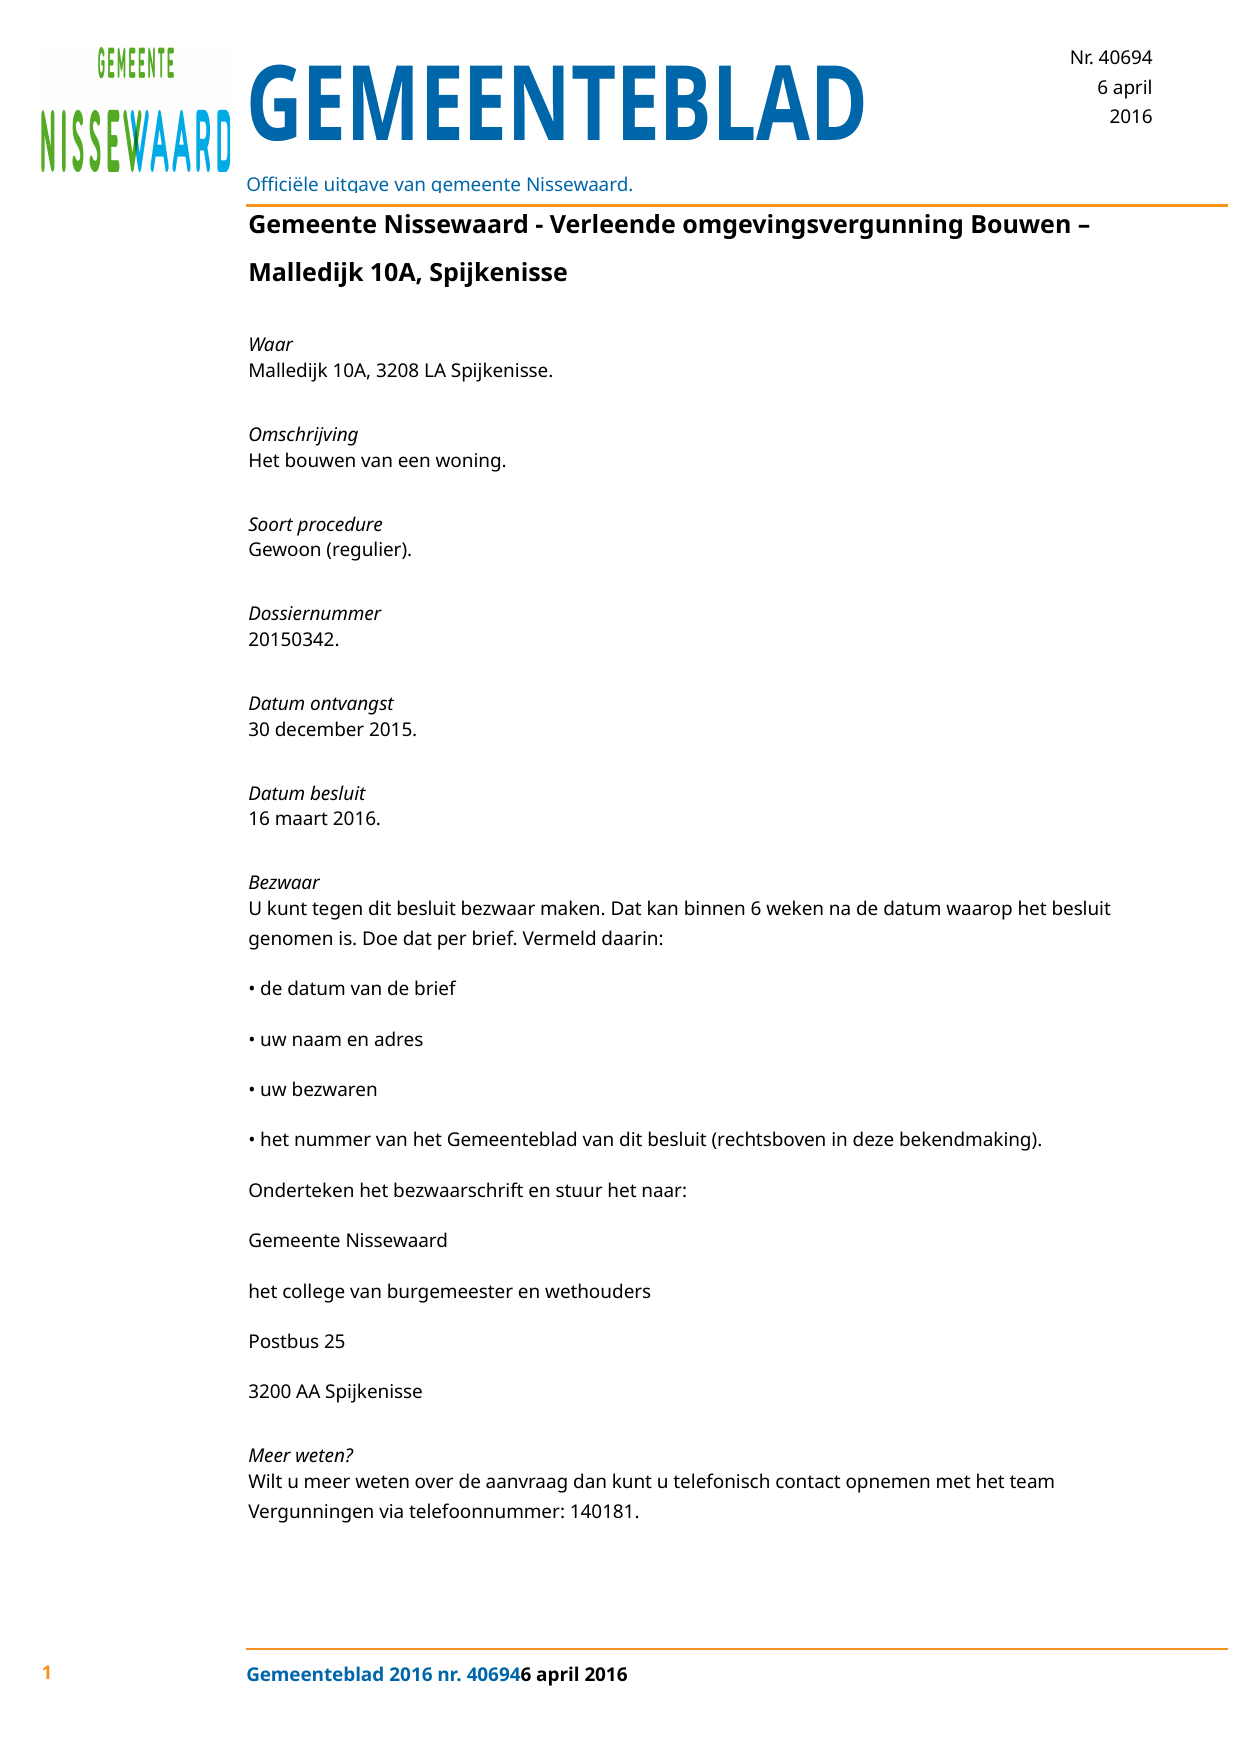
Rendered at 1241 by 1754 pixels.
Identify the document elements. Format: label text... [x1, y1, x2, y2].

text Datum ontvangst [248, 690, 1152, 716]
text 20150342. [248, 626, 1152, 652]
text Waar [248, 331, 1152, 357]
text 3200 AA Spijkenisse [248, 1379, 1152, 1404]
text Gewoon (regulier). [248, 537, 1152, 562]
text Malledijk 10A, 3208 LA Spijkenisse. [248, 357, 1152, 383]
text 30 december 2015. [248, 716, 1152, 742]
text Onderteken het bezwaarschrift en stuur het naar: [248, 1177, 1152, 1203]
picture [201, 122, 206, 138]
text U kunt tegen dit besluit bezwaar maken. Dat kan binnen 6 weken na de datum waarop het besluit genomen is. Doe dat per brief. Vermeld daarin: [248, 895, 1152, 951]
text Meer weten? [248, 1443, 1152, 1468]
text Dossiernummer [248, 601, 1152, 626]
text • het nummer van het Gemeenteblad van dit besluit (rechtsboven in deze bekendmaking). [248, 1127, 1152, 1152]
text Postbus 25 [248, 1328, 1152, 1354]
text Gemeente Nissewaard - Verleende omgevingsvergunning Bouwen – Malledijk 10A, Spijkenisse [248, 207, 1152, 288]
picture [41, 47, 231, 172]
picture [154, 157, 165, 172]
text Omschrijving [248, 421, 1152, 447]
text Soort procedure [248, 511, 1152, 537]
text Gemeente Nissewaard [248, 1227, 1152, 1253]
text • uw bezwaren [248, 1076, 1152, 1102]
text Het bouwen van een woning. [248, 447, 1152, 473]
text het college van burgemeester en wethouders [248, 1278, 1152, 1303]
text Bezwaar [248, 869, 1152, 895]
text • uw naam en adres [248, 1026, 1152, 1051]
picture [176, 157, 187, 172]
picture [222, 122, 227, 160]
text • de datum van de brief [248, 975, 1152, 1001]
picture [200, 151, 206, 172]
text Wilt u meer weten over de aanvraag dan kunt u telefonisch contact opnemen met het team Vergunningen via telefoonnummer: 140181. [248, 1468, 1152, 1524]
text Datum besluit [248, 780, 1152, 806]
text 16 maart 2016. [248, 806, 1152, 831]
